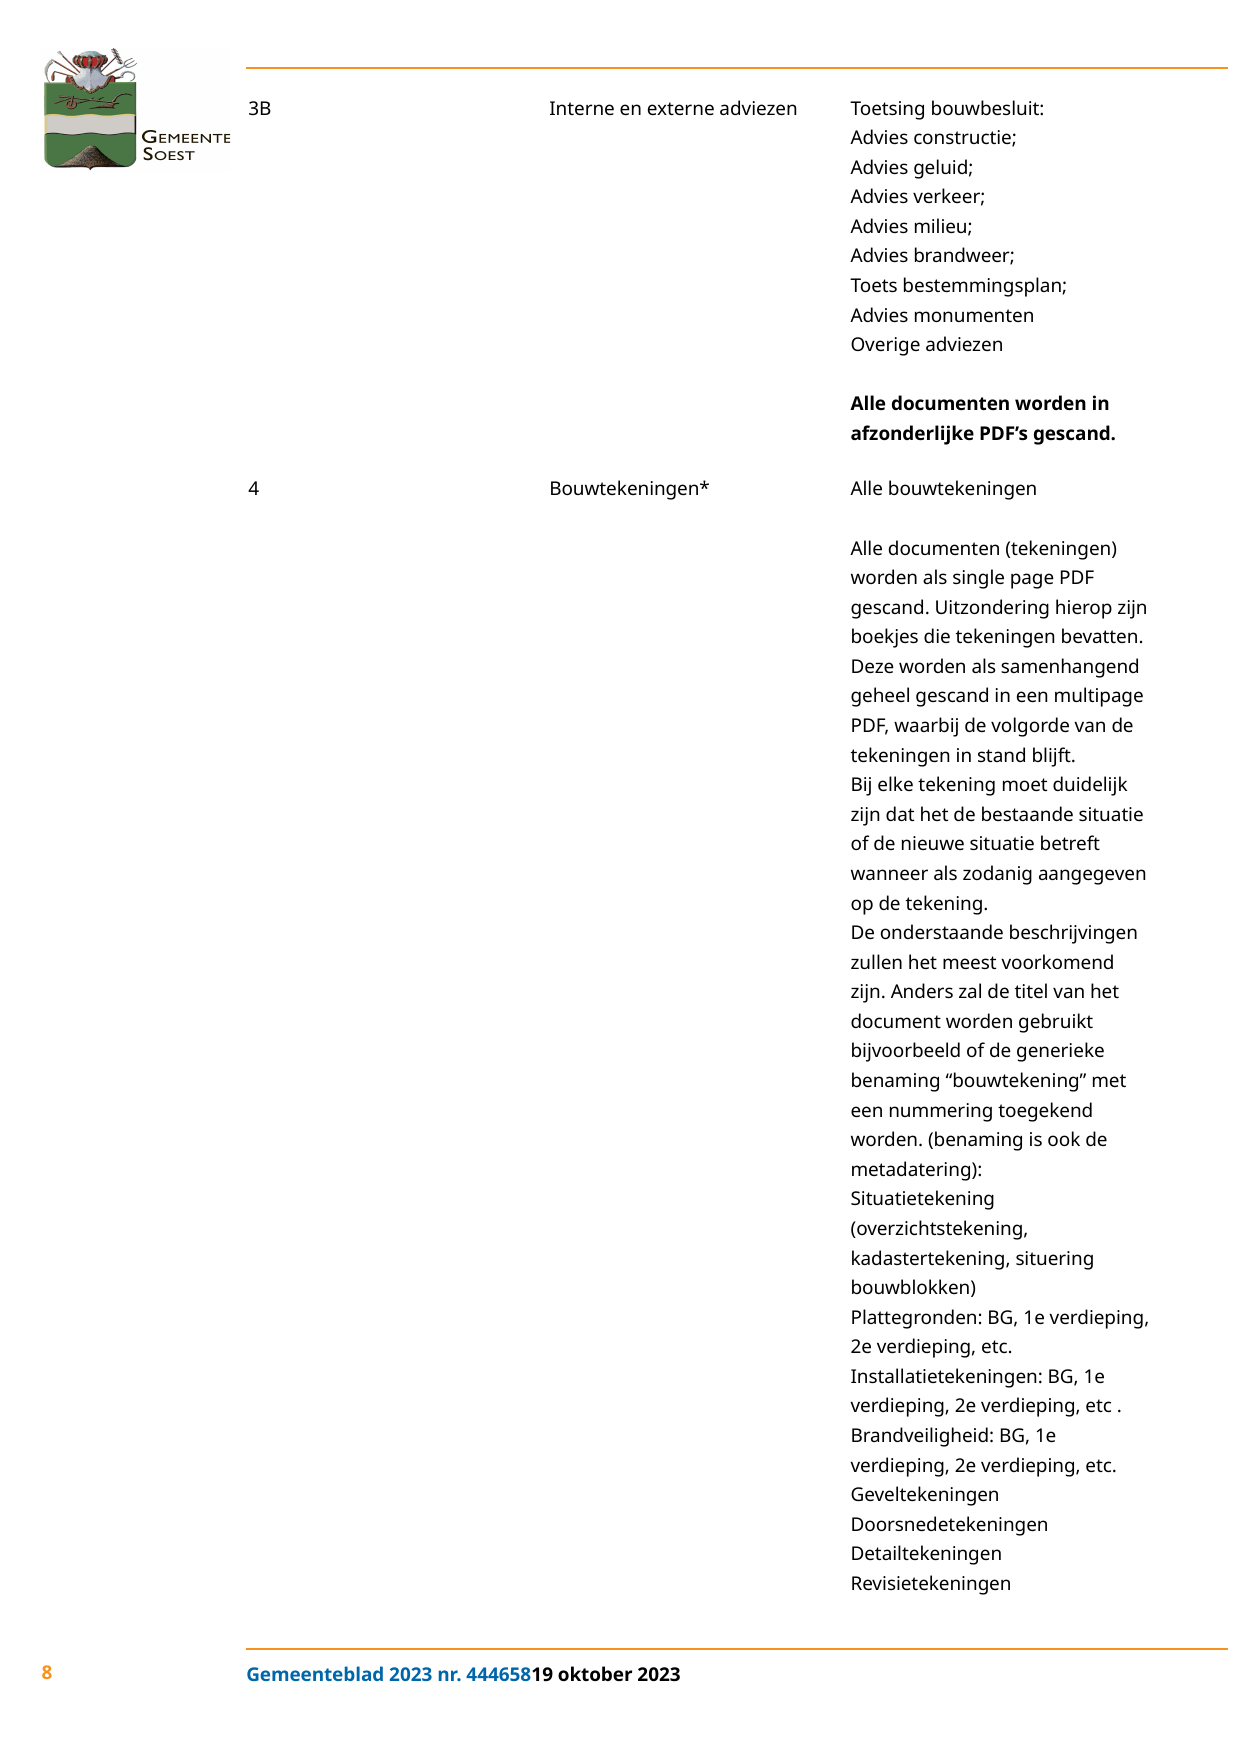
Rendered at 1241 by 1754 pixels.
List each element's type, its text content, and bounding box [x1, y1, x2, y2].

table_cell Interne en externe adviezen [549, 95, 850, 476]
table_cell Bouwtekeningen* [549, 476, 850, 1596]
picture [41, 47, 231, 172]
table_cell Toetsing bouwbesluit: Advies constructie; Advies geluid; Advies verkeer; Advies milieu; Advies brandweer; Toets bestemmingsplan; Advies monumenten Overige adviezen Alle documenten worden in afzonderlijke PDF’s gescand. [850, 95, 1152, 476]
table_cell 4 [248, 476, 549, 1596]
table_cell Alle bouwtekeningen Alle documenten (tekeningen) worden als single page PDF gescand. Uitzondering hierop zijn boekjes die tekeningen bevatten. Deze worden als samenhangend geheel gescand in een multipage PDF, waarbij de volgorde van de tekeningen in stand blijft. Bij elke tekening moet duidelijk zijn dat het de bestaande situatie of de nieuwe situatie betreft wanneer als zodanig aangegeven op de tekening. De onderstaande beschrijvingen zullen het meest voorkomend zijn. Anders zal de titel van het document worden gebruikt bijvoorbeeld of de generieke benaming “bouwtekening” met een nummering toegekend worden. (benaming is ook de metadatering): Situatietekening (overzichtstekening, kadastertekening, situering bouwblokken) Plattegronden: BG, 1e verdieping, 2e verdieping, etc. Installatietekeningen: BG, 1e verdieping, 2e verdieping, etc . Brandveiligheid: BG, 1e verdieping, 2e verdieping, etc. Geveltekeningen Doorsnedetekeningen Detailtekeningen Revisietekeningen [850, 476, 1152, 1596]
table_cell 3B [248, 95, 549, 476]
